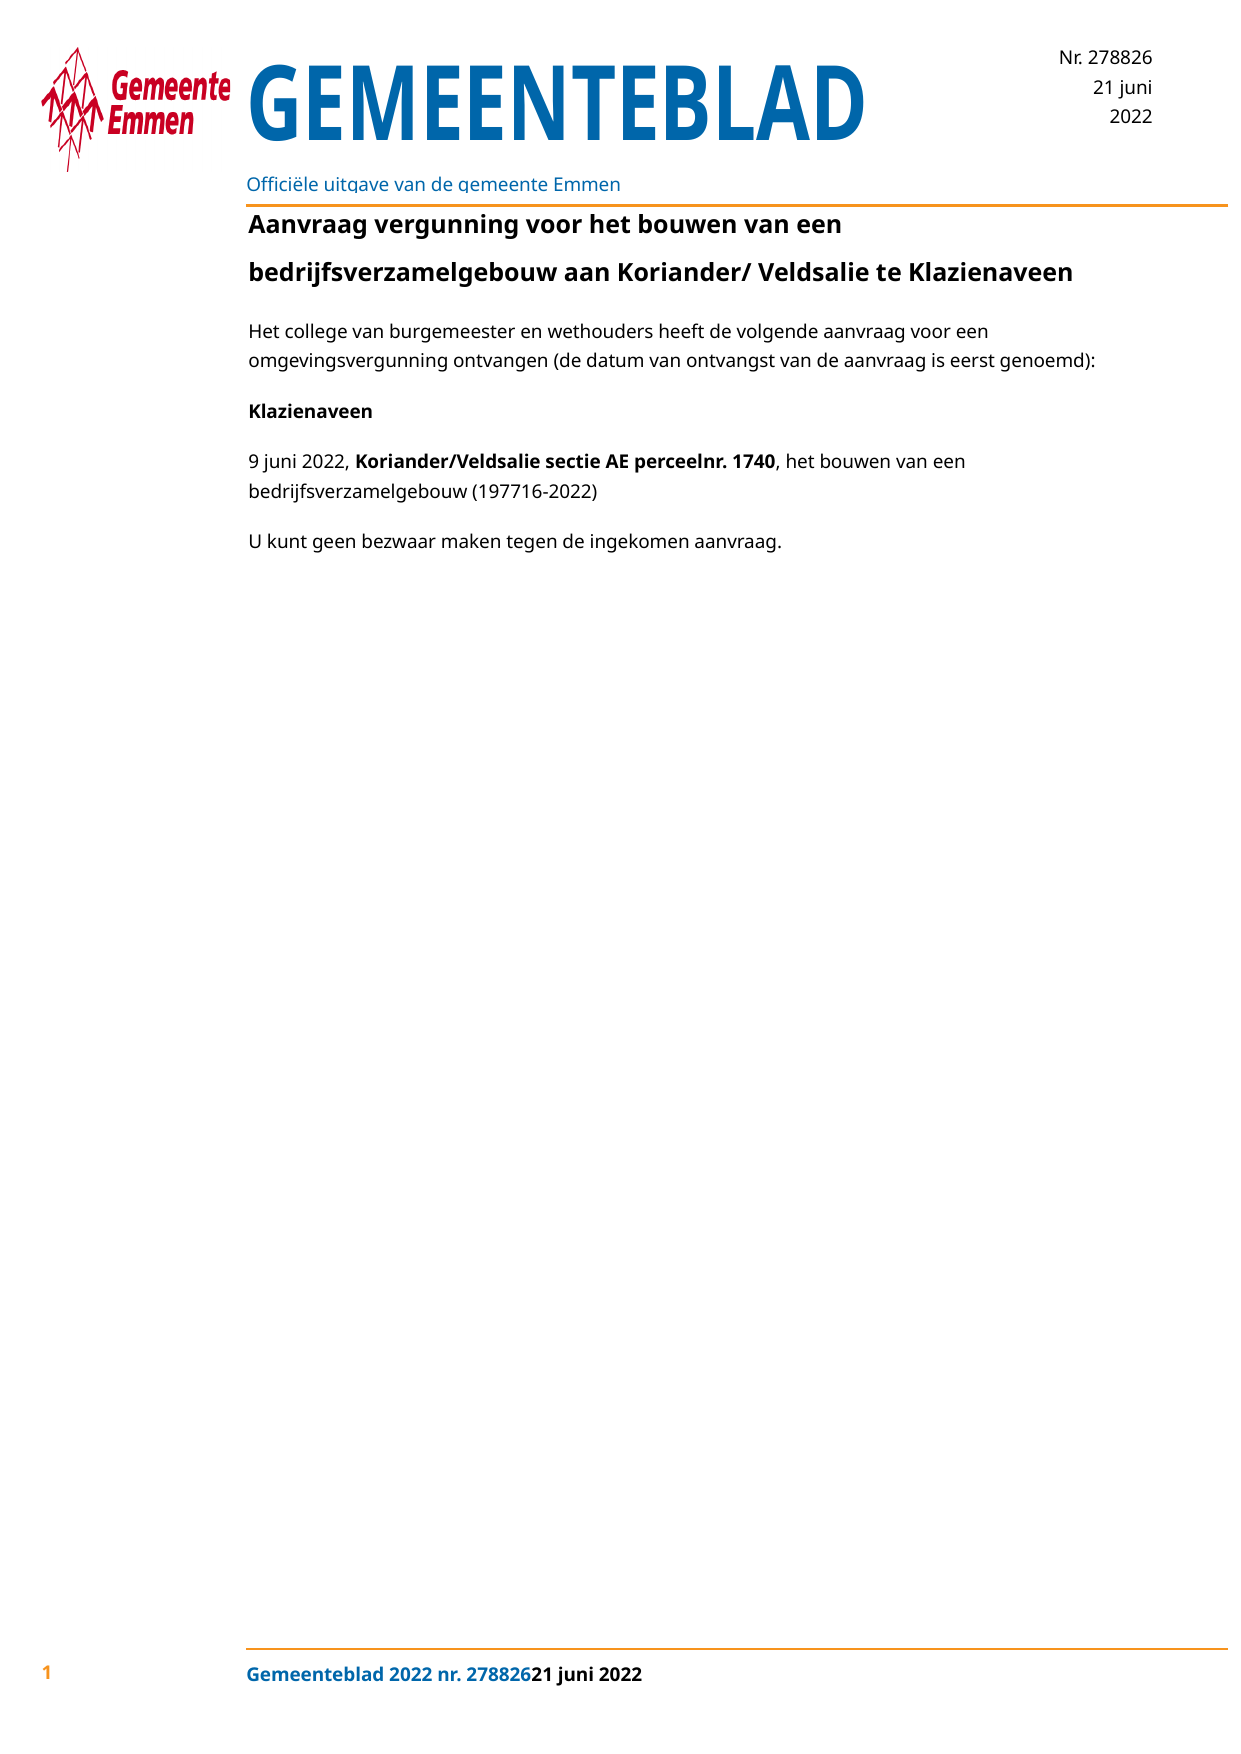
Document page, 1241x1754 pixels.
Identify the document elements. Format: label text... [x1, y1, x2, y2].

text Aanvraag vergunning voor het bouwen van een bedrijfsverzamelgebouw aan Koriander/ Veldsalie te Klazienaveen [248, 207, 1152, 288]
text Klazienaveen [248, 398, 1152, 424]
picture [41, 47, 231, 172]
text 9 juni 2022, Koriander/Veldsalie sectie AE perceelnr. 1740, het bouwen van een bedrijfsverzamelgebouw (197716-2022) [248, 448, 1152, 504]
text Het college van burgemeester en wethouders heeft de volgende aanvraag voor een omgevingsvergunning ontvangen (de datum van ontvangst van de aanvraag is eerst genoemd): [248, 318, 1152, 373]
text U kunt geen bezwaar maken tegen de ingekomen aanvraag. [248, 528, 1152, 554]
